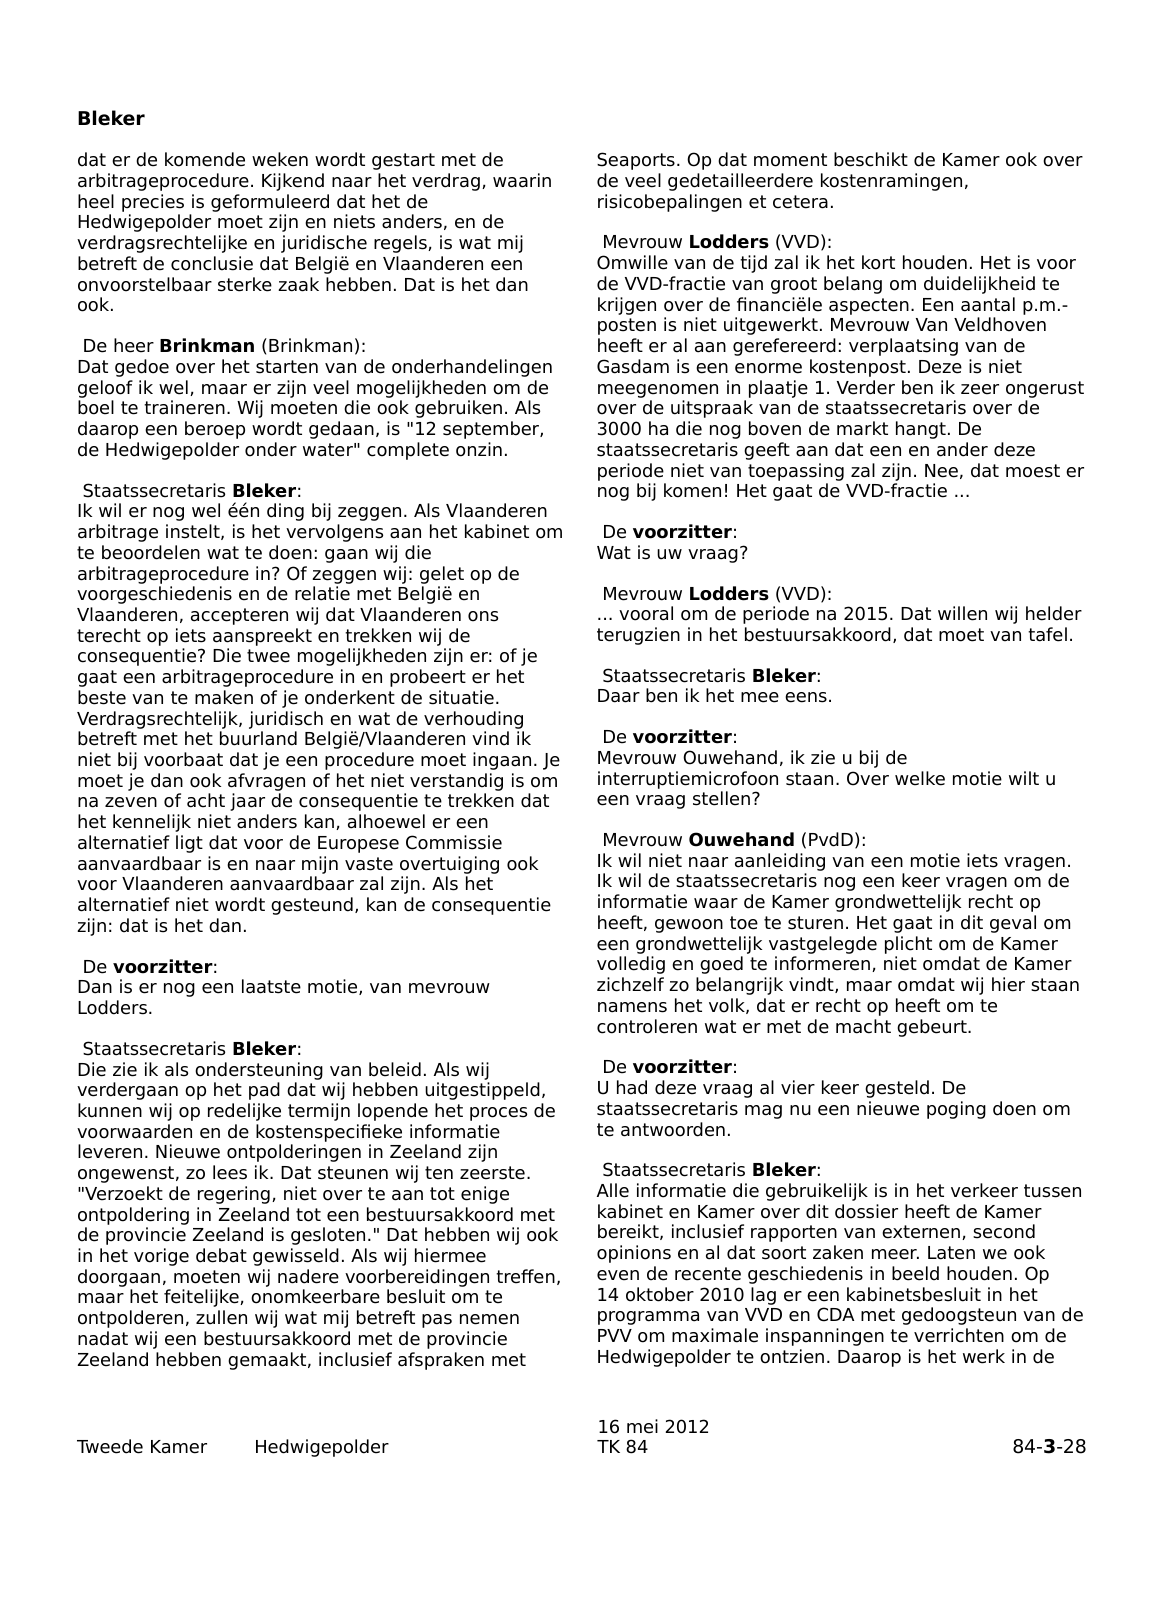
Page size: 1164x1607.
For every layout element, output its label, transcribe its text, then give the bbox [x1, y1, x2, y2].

text Staatssecretaris Bleker: [596, 666, 1087, 686]
text Mevrouw Lodders (VVD): [596, 583, 1087, 604]
text Alle informatie die gebruikelijk is in het verkeer tussen kabinet en Kamer over dit dossier heeft de Kamer bereikt, inclusief rapporten van externen, second opinions en al dat soort zaken meer. Laten we ook even de recente geschiedenis in beeld houden. Op 14 oktober 2010 lag er een kabinetsbesluit in het programma van VVD en CDA met gedoogsteun van de PVV om maximale inspanningen te verrichten om de Hedwigepolder te ontzien. Daarop is het werk in de [596, 1181, 1087, 1367]
text Dan is er nog een laatste motie, van mevrouw Lodders. [77, 977, 567, 1019]
text De voorzitter: [596, 727, 1087, 748]
text Mevrouw Ouwehand (PvdD): [596, 830, 1087, 851]
text De voorzitter: [596, 522, 1087, 543]
text Staatssecretaris Bleker: [596, 1160, 1087, 1181]
text Omwille van de tijd zal ik het kort houden. Het is voor de VVD-fractie van groot belang om duidelijkheid te krijgen over de financiële aspecten. Een aantal p.m.-posten is niet uitgewerkt. Mevrouw Van Veldhoven heeft er al aan gerefereerd: verplaatsing van de Gasdam is een enorme kostenpost. Deze is niet meegenomen in plaatje 1. Verder ben ik zeer ongerust over de uitspraak van de staatssecretaris over de 3000 ha die nog boven de markt hangt. De staatssecretaris geeft aan dat een en ander deze periode niet van toepassing zal zijn. Nee, dat moest er nog bij komen! Het gaat de VVD-fractie ... [596, 253, 1087, 502]
text dat er de komende weken wordt gestart met de arbitrageprocedure. Kijkend naar het verdrag, waarin heel precies is geformuleerd dat het de Hedwigepolder moet zijn en niets anders, en de verdragsrechtelijke en juridische regels, is wat mij betreft de conclusie dat België en Vlaanderen een onvoorstelbaar sterke zaak hebben. Dat is het dan ook. [77, 150, 567, 316]
text Ik wil er nog wel één ding bij zeggen. Als Vlaanderen arbitrage instelt, is het vervolgens aan het kabinet om te beoordelen wat te doen: gaan wij die arbitrageprocedure in? Of zeggen wij: gelet op de voorgeschiedenis en de relatie met België en Vlaanderen, accepteren wij dat Vlaanderen ons terecht op iets aanspreekt en trekken wij de consequentie? Die twee mogelijkheden zijn er: of je gaat een arbitrageprocedure in en probeert er het beste van te maken of je onderkent de situatie. Verdragsrechtelijk, juridisch en wat de verhouding betreft met het buurland België/Vlaanderen vind ik niet bij voorbaat dat je een procedure moet ingaan. Je moet je dan ook afvragen of het niet verstandig is om na zeven of acht jaar de consequentie te trekken dat het kennelijk niet anders kan, alhoewel er een alternatief ligt dat voor de Europese Commissie aanvaardbaar is en naar mijn vaste overtuiging ook voor Vlaanderen aanvaardbaar zal zijn. Als het alternatief niet wordt gesteund, kan de consequentie zijn: dat is het dan. [77, 501, 567, 936]
text De voorzitter: [77, 956, 567, 977]
text Mevrouw Lodders (VVD): [596, 232, 1087, 253]
text Staatssecretaris Bleker: [77, 1039, 567, 1059]
text U had deze vraag al vier keer gesteld. De staatssecretaris mag nu een nieuwe poging doen om te antwoorden. [596, 1078, 1087, 1140]
text Dat gedoe over het starten van de onderhandelingen geloof ik wel, maar er zijn veel mogelijkheden om de boel te traineren. Wij moeten die ook gebruiken. Als daarop een beroep wordt gedaan, is "12 september, de Hedwigepolder onder water" complete onzin. [77, 357, 567, 460]
text De heer Brinkman (Brinkman): [77, 336, 567, 357]
text Staatssecretaris Bleker: [77, 480, 567, 501]
text Seaports. Op dat moment beschikt de Kamer ook over de veel gedetailleerdere kostenramingen, risicobepalingen et cetera. [596, 150, 1087, 212]
text Wat is uw vraag? [596, 543, 1087, 563]
text Daar ben ik het mee eens. [596, 686, 1087, 707]
text ... vooral om de periode na 2015. Dat willen wij helder terugzien in het bestuursakkoord, dat moet van tafel. [596, 604, 1087, 646]
text Ik wil niet naar aanleiding van een motie iets vragen. Ik wil de staatssecretaris nog een keer vragen om de informatie waar de Kamer grondwettelijk recht op heeft, gewoon toe te sturen. Het gaat in dit geval om een grondwettelijk vastgelegde plicht om de Kamer volledig en goed te informeren, niet omdat de Kamer zichzelf zo belangrijk vindt, maar omdat wij hier staan namens het volk, dat er recht op heeft om te controleren wat er met de macht gebeurt. [596, 851, 1087, 1037]
text De voorzitter: [596, 1057, 1087, 1078]
text Mevrouw Ouwehand, ik zie u bij de interruptiemicrofoon staan. Over welke motie wilt u een vraag stellen? [596, 748, 1087, 810]
text Die zie ik als ondersteuning van beleid. Als wij verdergaan op het pad dat wij hebben uitgestippeld, kunnen wij op redelijke termijn lopende het proces de voorwaarden en de kostenspecifieke informatie leveren. Nieuwe ontpolderingen in Zeeland zijn ongewenst, zo lees ik. Dat steunen wij ten zeerste. "Verzoekt de regering, niet over te aan tot enige ontpoldering in Zeeland tot een bestuursakkoord met de provincie Zeeland is gesloten." Dat hebben wij ook in het vorige debat gewisseld. Als wij hiermee doorgaan, moeten wij nadere voorbereidingen treffen, maar het feitelijke, onomkeerbare besluit om te ontpolderen, zullen wij wat mij betreft pas nemen nadat wij een bestuursakkoord met de provincie Zeeland hebben gemaakt, inclusief afspraken met [77, 1059, 567, 1370]
